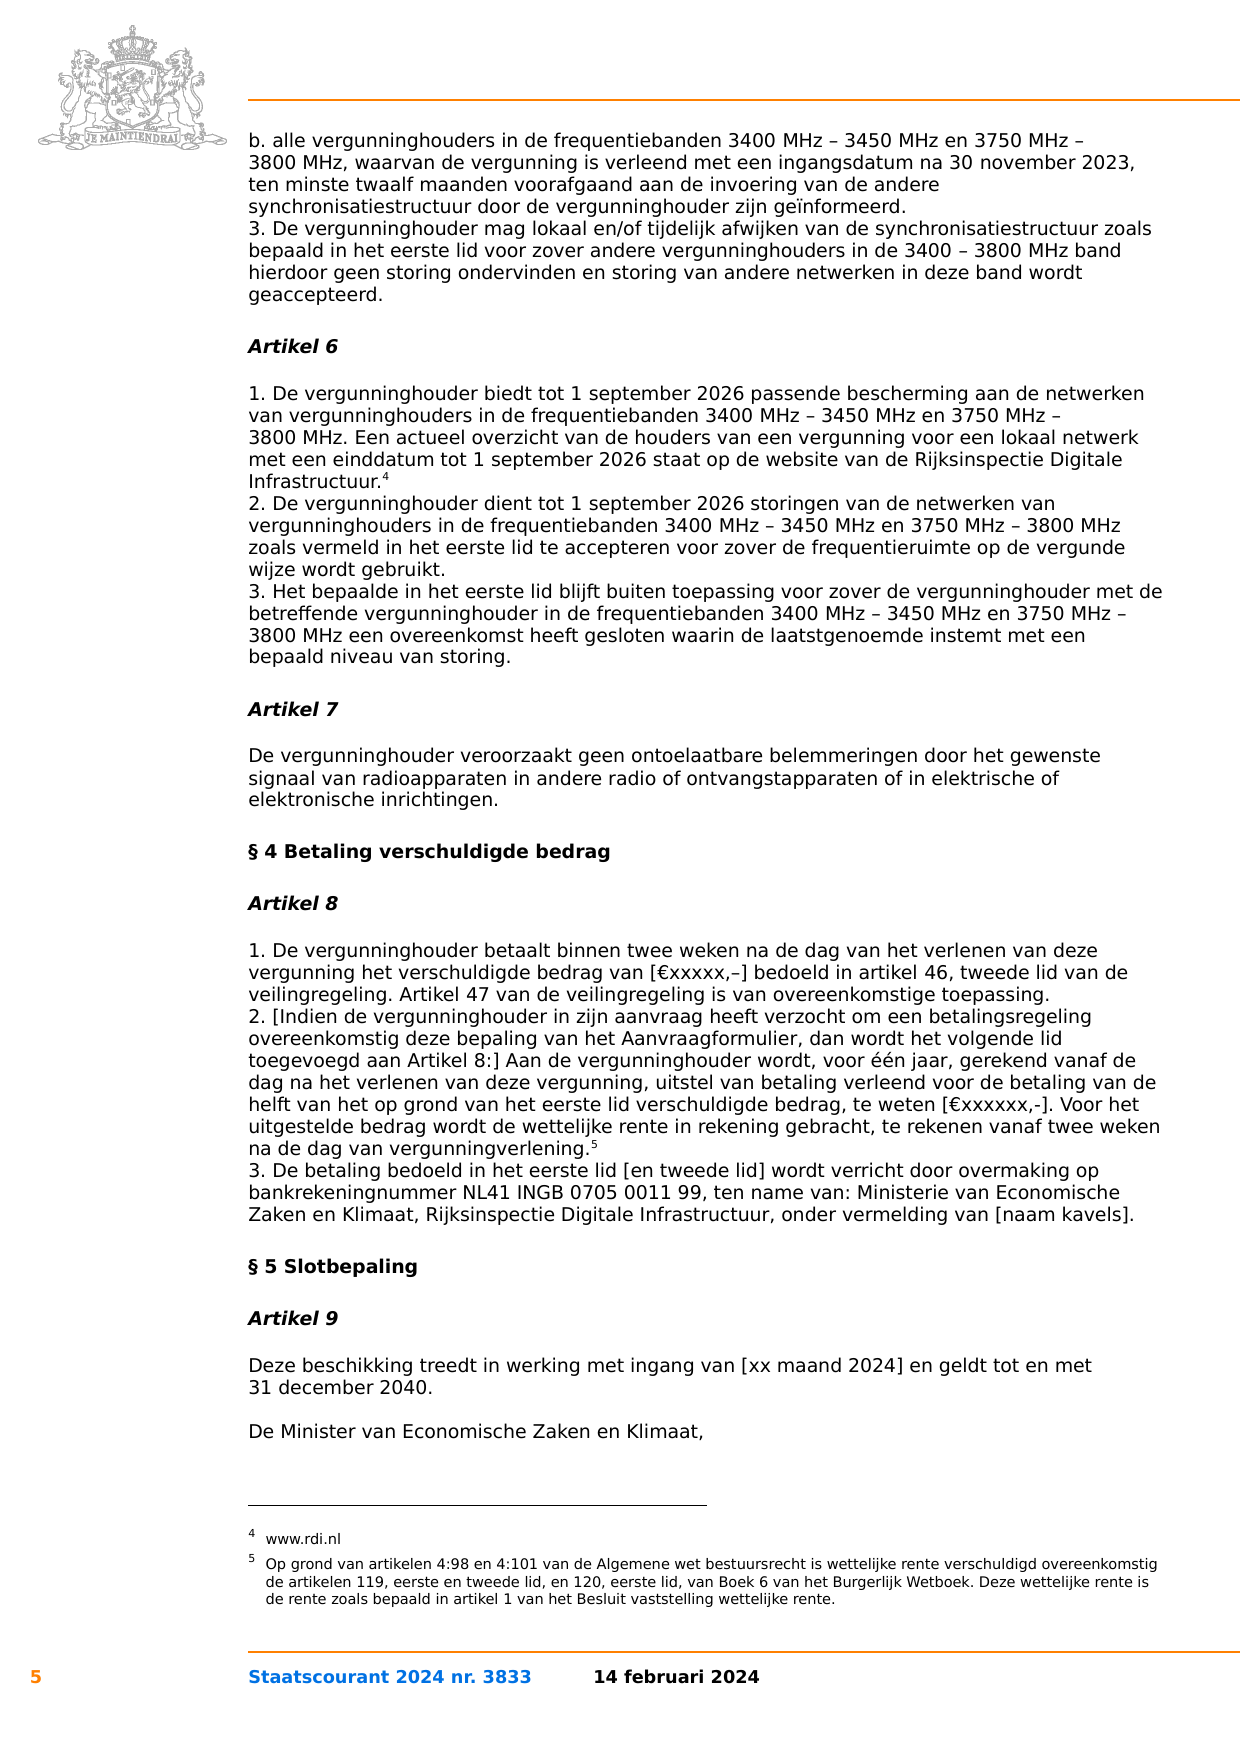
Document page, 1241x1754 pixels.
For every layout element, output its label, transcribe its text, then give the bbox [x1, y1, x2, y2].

text De Minister van Economische Zaken en Klimaat, [248, 1421, 1163, 1443]
subtitle § 5 Slotbepaling [248, 1256, 1163, 1278]
text 3. De betaling bedoeld in het eerste lid [en tweede lid] wordt verricht door overmaking op bankrekeningnummer NL41 INGB 0705 0011 99, ten name van: Ministerie van Economische Zaken en Klimaat, Rijksinspectie Digitale Infrastructuur, onder vermelding van [naam kavels]. [248, 1160, 1163, 1226]
subtitle Artikel 9 [248, 1308, 1163, 1330]
text 3. Het bepaalde in het eerste lid blijft buiten toepassing voor zover de vergunninghouder met de betreffende vergunninghouder in de frequentiebanden 3400 MHz – 3450 MHz en 3750 MHz – 3800 MHz een overeenkomst heeft gesloten waarin de laatstgenoemde instemt met een bepaald niveau van storing. [248, 581, 1163, 668]
subtitle Artikel 6 [248, 336, 1163, 358]
text 2. [Indien de vergunninghouder in zijn aanvraag heeft verzocht om een betalingsregeling overeenkomstig deze bepaling van het Aanvraagformulier, dan wordt het volgende lid toegevoegd aan Artikel 8:] Aan de vergunninghouder wordt, voor één jaar, gerekend vanaf de dag na het verlenen van deze vergunning, uitstel van betaling verleend voor de betaling van de helft van het op grond van het eerste lid verschuldigde bedrag, te weten [€xxxxxx,-]. Voor het uitgestelde bedrag wordt de wettelijke rente in rekening gebracht, te rekenen vanaf twee weken na de dag van vergunningverlening. [248, 1006, 1163, 1160]
text Deze beschikking treedt in werking met ingang van [xx maand 2024] en geldt tot en met 31 december 2040. [248, 1355, 1163, 1399]
text b. alle vergunninghouders in de frequentiebanden 3400 MHz – 3450 MHz en 3750 MHz – 3800 MHz, waarvan de vergunning is verleend met een ingangsdatum na 30 november 2023, ten minste twaalf maanden voorafgaand aan de invoering van de andere synchronisatiestructuur door de vergunninghouder zijn geïnformeerd. [248, 130, 1163, 218]
text Op grond van artikelen 4:98 en 4:101 van de Algemene wet bestuursrecht is wettelijke rente verschuldigd overeenkomstig de artikelen 119, eerste en tweede lid, en 120, eerste lid, van Boek 6 van het Burgerlijk Wetboek. Deze wettelijke rente is de rente zoals bepaald in artikel 1 van het Besluit vaststelling wettelijke rente. [248, 1552, 1163, 1608]
subtitle § 4 Betaling verschuldigde bedrag [248, 841, 1163, 863]
text www.rdi.nl [248, 1527, 1163, 1549]
text 1. De vergunninghouder biedt tot 1 september 2026 passende bescherming aan de netwerken van vergunninghouders in de frequentiebanden 3400 MHz – 3450 MHz en 3750 MHz – 3800 MHz. Een actueel overzicht van de houders van een vergunning voor een lokaal netwerk met een einddatum tot 1 september 2026 staat op de website van de Rijksinspectie Digitale Infrastructuur. [248, 383, 1163, 493]
text De vergunninghouder veroorzaakt geen ontoelaatbare belemmeringen door het gewenste signaal van radioapparaten in andere radio of ontvangstapparaten of in elektrische of elektronische inrichtingen. [248, 745, 1163, 811]
text 2. De vergunninghouder dient tot 1 september 2026 storingen van de netwerken van vergunninghouders in de frequentiebanden 3400 MHz – 3450 MHz en 3750 MHz – 3800 MHz zoals vermeld in het eerste lid te accepteren voor zover de frequentieruimte op de vergunde wijze wordt gebruikt. [248, 493, 1163, 581]
text 1. De vergunninghouder betaalt binnen twee weken na de dag van het verlenen van deze vergunning het verschuldigde bedrag van [€xxxxx,–] bedoeld in artikel 46, tweede lid van de veilingregeling. Artikel 47 van de veilingregeling is van overeenkomstige toepassing. [248, 940, 1163, 1006]
text 3. De vergunninghouder mag lokaal en/of tijdelijk afwijken van de synchronisatiestructuur zoals bepaald in het eerste lid voor zover andere vergunninghouders in de 3400 – 3800 MHz band hierdoor geen storing ondervinden en storing van andere netwerken in deze band wordt geaccepteerd. [248, 218, 1163, 306]
subtitle Artikel 8 [248, 893, 1163, 915]
picture [38, 25, 227, 150]
subtitle Artikel 7 [248, 698, 1163, 720]
